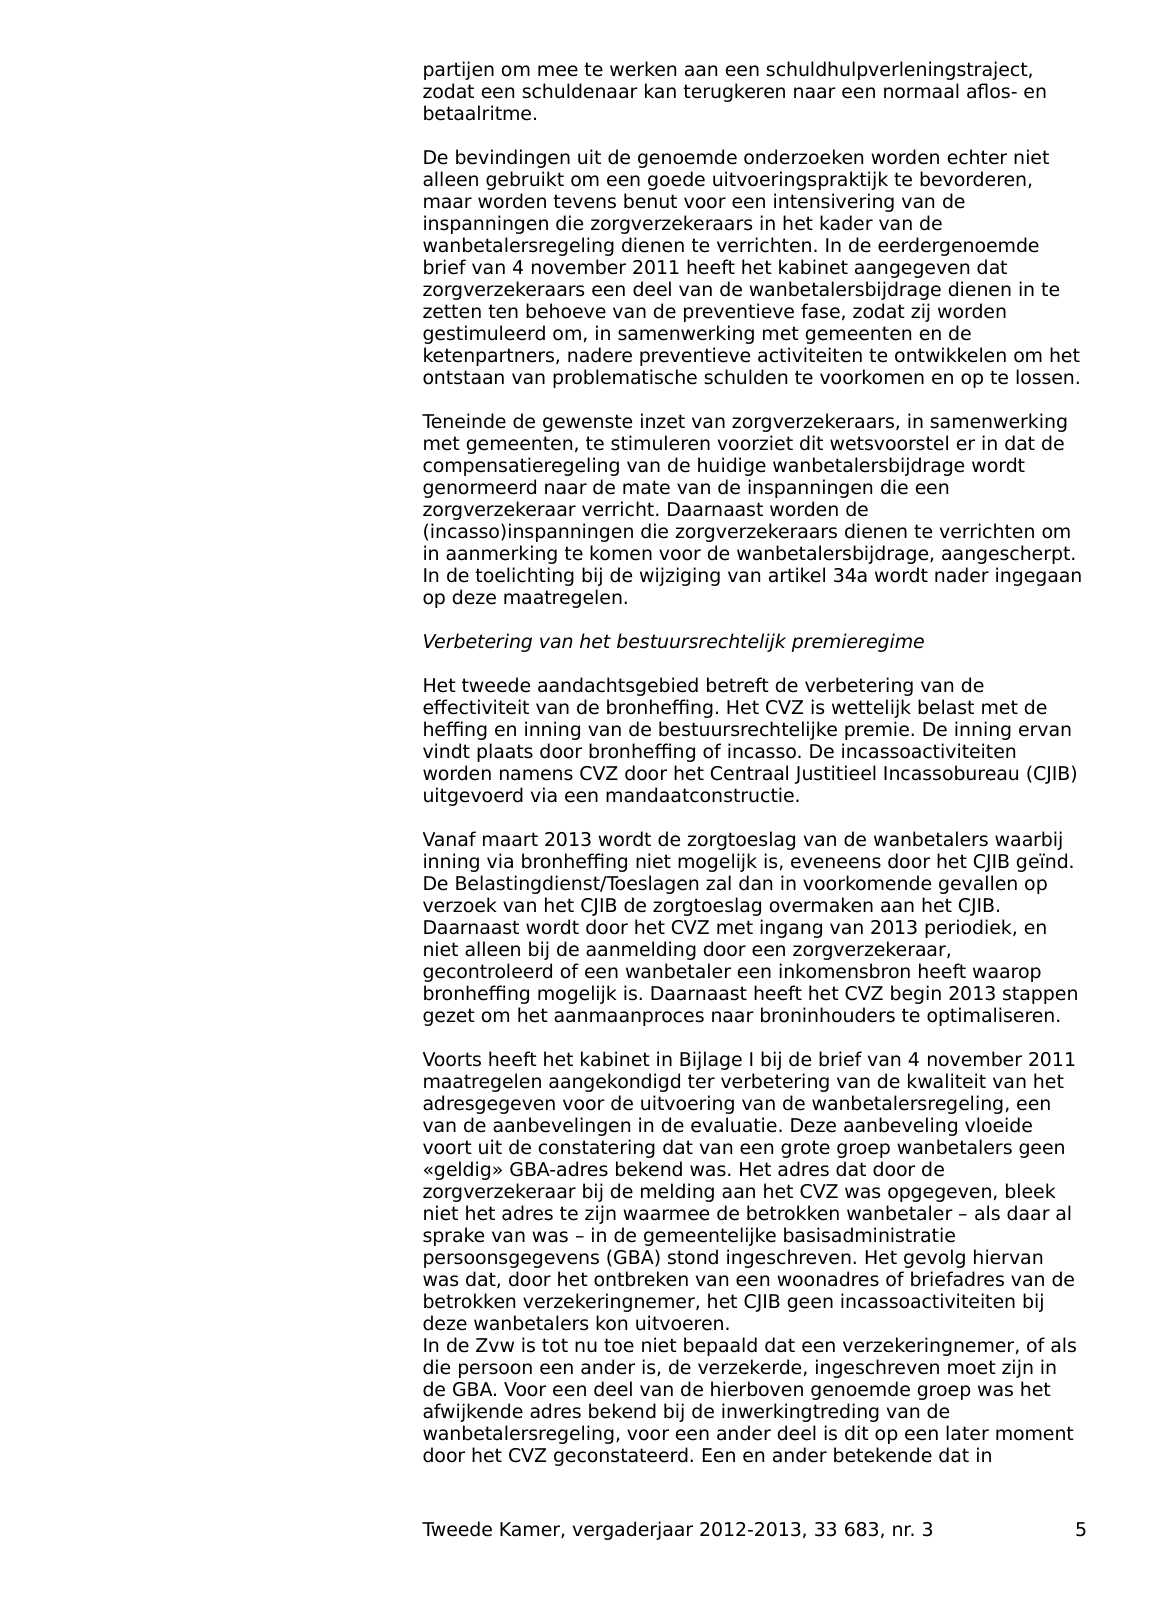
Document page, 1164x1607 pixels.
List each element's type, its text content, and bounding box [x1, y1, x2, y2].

text In de Zvw is tot nu toe niet bepaald dat een verzekeringnemer, of als die persoon een ander is, de verzekerde, ingeschreven moet zijn in de GBA. Voor een deel van de hierboven genoemde groep was het afwijkende adres bekend bij de inwerkingtreding van de wanbetalersregeling, voor een ander deel is dit op een later moment door het CVZ geconstateerd. Een en ander betekende dat in [422, 1335, 1087, 1467]
text Voorts heeft het kabinet in Bijlage I bij de brief van 4 november 2011 maatregelen aangekondigd ter verbetering van de kwaliteit van het adresgegeven voor de uitvoering van de wanbetalersregeling, een van de aanbevelingen in de evaluatie. Deze aanbeveling vloeide voort uit de constatering dat van een grote groep wanbetalers geen «geldig» GBA-adres bekend was. Het adres dat door de zorgverzekeraar bij de melding aan het CVZ was opgegeven, bleek niet het adres te zijn waarmee de betrokken wanbetaler – als daar al sprake van was – in de gemeentelijke basisadministratie persoonsgegevens (GBA) stond ingeschreven. Het gevolg hiervan was dat, door het ontbreken van een woonadres of briefadres van de betrokken verzekeringnemer, het CJIB geen incassoactiviteiten bij deze wanbetalers kon uitvoeren. [422, 1049, 1087, 1335]
subtitle Verbetering van het bestuursrechtelijk premieregime [422, 631, 1087, 653]
text partijen om mee te werken aan een schuldhulpverleningstraject, zodat een schuldenaar kan terugkeren naar een normaal aflos- en betaalritme. [422, 59, 1087, 125]
text Het tweede aandachtsgebied betreft de verbetering van de effectiviteit van de bronheffing. Het CVZ is wettelijk belast met de heffing en inning van de bestuursrechtelijke premie. De inning ervan vindt plaats door bronheffing of incasso. De incassoactiviteiten worden namens CVZ door het Centraal Justitieel Incassobureau (CJIB) uitgevoerd via een mandaatconstructie. [422, 675, 1087, 807]
text Vanaf maart 2013 wordt de zorgtoeslag van de wanbetalers waarbij inning via bronheffing niet mogelijk is, eveneens door het CJIB geïnd. De Belastingdienst/Toeslagen zal dan in voorkomende gevallen op verzoek van het CJIB de zorgtoeslag overmaken aan het CJIB. Daarnaast wordt door het CVZ met ingang van 2013 periodiek, en niet alleen bij de aanmelding door een zorgverzekeraar, gecontroleerd of een wanbetaler een inkomensbron heeft waarop bronheffing mogelijk is. Daarnaast heeft het CVZ begin 2013 stappen gezet om het aanmaanproces naar broninhouders te optimaliseren. [422, 829, 1087, 1027]
text Teneinde de gewenste inzet van zorgverzekeraars, in samenwerking met gemeenten, te stimuleren voorziet dit wetsvoorstel er in dat de compensatieregeling van de huidige wanbetalersbijdrage wordt genormeerd naar de mate van de inspanningen die een zorgverzekeraar verricht. Daarnaast worden de (incasso)inspanningen die zorgverzekeraars dienen te verrichten om in aanmerking te komen voor de wanbetalersbijdrage, aangescherpt. In de toelichting bij de wijziging van artikel 34a wordt nader ingegaan op deze maatregelen. [422, 411, 1087, 609]
text De bevindingen uit de genoemde onderzoeken worden echter niet alleen gebruikt om een goede uitvoeringspraktijk te bevorderen, maar worden tevens benut voor een intensivering van de inspanningen die zorgverzekeraars in het kader van de wanbetalersregeling dienen te verrichten. In de eerdergenoemde brief van 4 november 2011 heeft het kabinet aangegeven dat zorgverzekeraars een deel van de wanbetalersbijdrage dienen in te zetten ten behoeve van de preventieve fase, zodat zij worden gestimuleerd om, in samenwerking met gemeenten en de ketenpartners, nadere preventieve activiteiten te ontwikkelen om het ontstaan van problematische schulden te voorkomen en op te lossen. [422, 147, 1087, 389]
